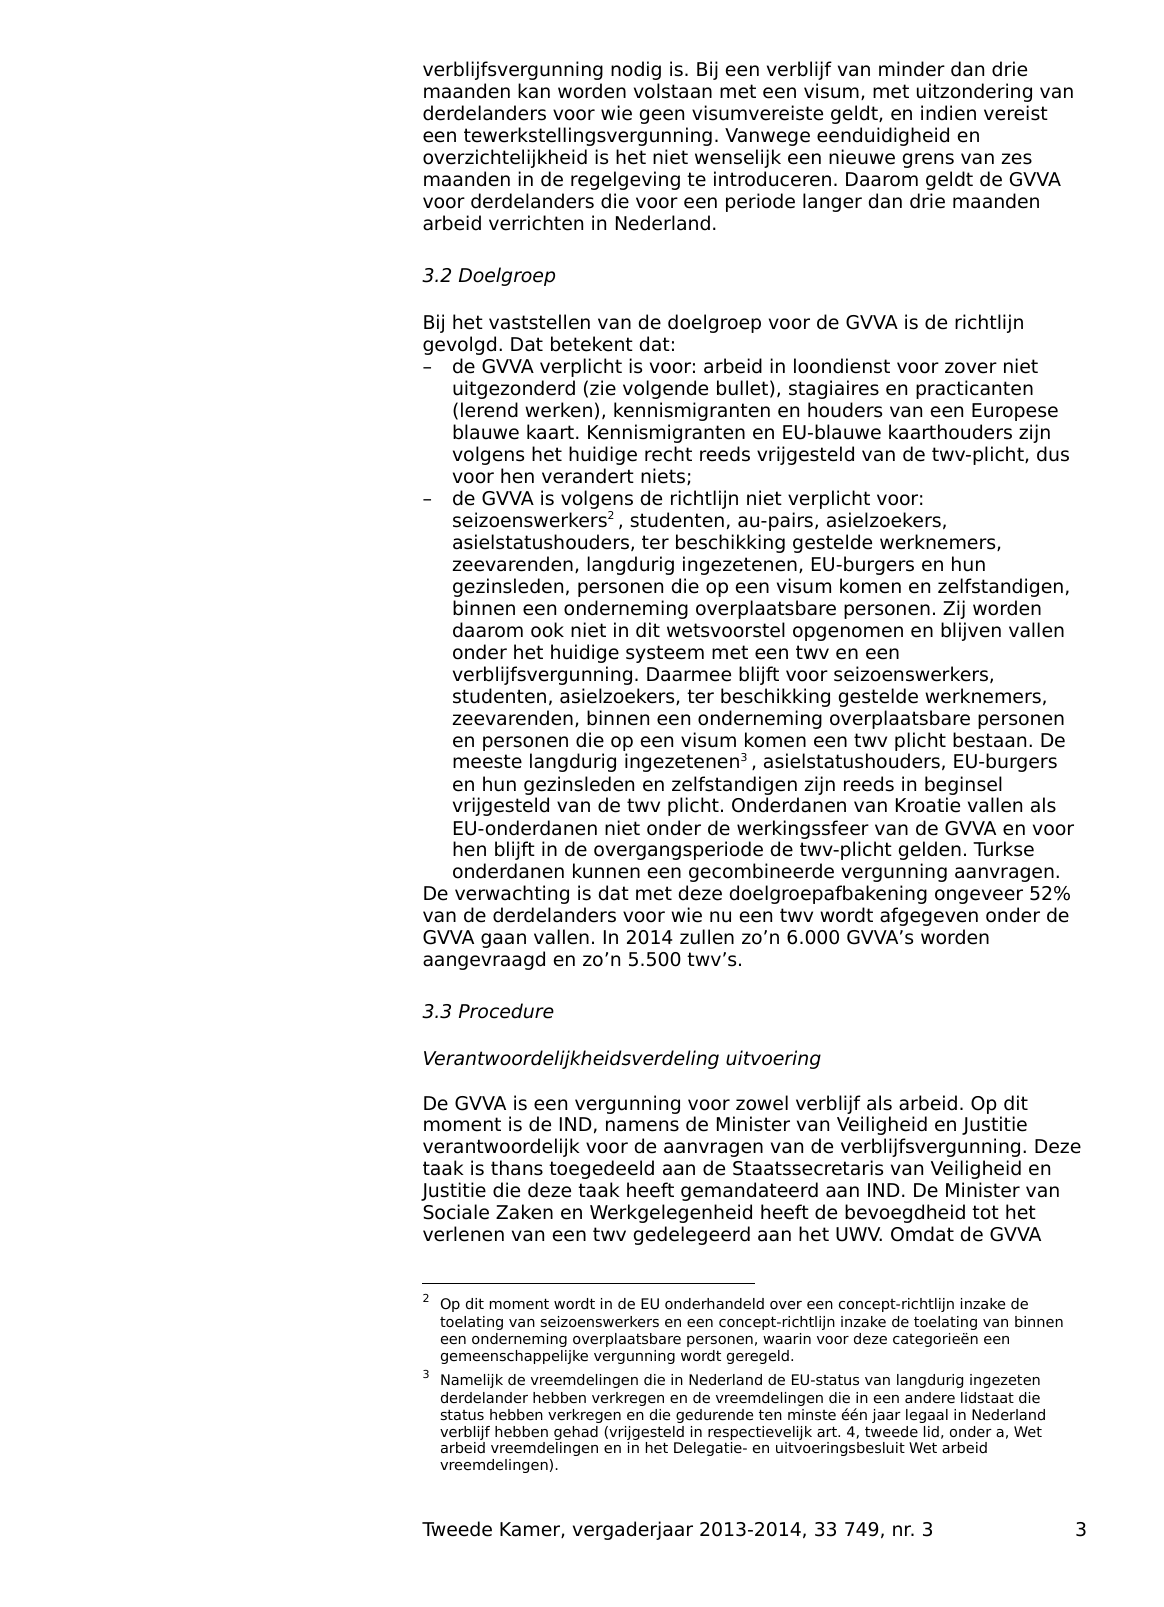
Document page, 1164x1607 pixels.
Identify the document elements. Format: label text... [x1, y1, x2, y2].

text Op dit moment wordt in de EU onderhandeld over een concept-richtlijn inzake de toelating van seizoenswerkers en een concept-richtlijn inzake de toelating van binnen een onderneming overplaatsbare personen, waarin voor deze categorieën een gemeenschappelijke vergunning wordt geregeld. [422, 1292, 1087, 1365]
text De GVVA is een vergunning voor zowel verblijf als arbeid. Op dit moment is de IND, namens de Minister van Veiligheid en Justitie verantwoordelijk voor de aanvragen van de verblijfsvergunning. Deze taak is thans toegedeeld aan de Staatssecretaris van Veiligheid en Justitie die deze taak heeft gemandateerd aan IND. De Minister van Sociale Zaken en Werkgelegenheid heeft de bevoegdheid tot het verlenen van een twv gedelegeerd aan het UWV. Omdat de GVVA [422, 1092, 1087, 1246]
text De verwachting is dat met deze doelgroepafbakening ongeveer 52% van de derdelanders voor wie nu een twv wordt afgegeven onder de GVVA gaan vallen. In 2014 zullen zo’n 6.000 GVVA’s worden aangevraagd en zo’n 5.500 twv’s. [422, 883, 1087, 971]
subtitle Verantwoordelijkheidsverdeling uitvoering [422, 1048, 1087, 1070]
text – de GVVA verplicht is voor: arbeid in loondienst voor zover niet uitgezonderd (zie volgende bullet), stagiaires en practicanten (lerend werken), kennismigranten en houders van een Europese blauwe kaart. Kennismigranten en EU-blauwe kaarthouders zijn volgens het huidige recht reeds vrijgesteld van de twv-plicht, dus voor hen verandert niets; [422, 356, 1087, 488]
text Namelijk de vreemdelingen die in Nederland de EU-status van langdurig ingezeten derdelander hebben verkregen en de vreemdelingen die in een andere lidstaat die status hebben verkregen en die gedurende ten minste één jaar legaal in Nederland verblijf hebben gehad (vrijgesteld in respectievelijk art. 4, tweede lid, onder a, Wet arbeid vreemdelingen en in het Delegatie- en uitvoeringsbesluit Wet arbeid vreemdelingen). [422, 1368, 1087, 1474]
text – de GVVA is volgens de richtlijn niet verplicht voor: seizoenswerkers, studenten, au-pairs, asielzoekers, asielstatushouders, ter beschikking gestelde werknemers, zeevarenden, langdurig ingezetenen, EU-burgers en hun gezinsleden, personen die op een visum komen en zelfstandigen, binnen een onderneming overplaatsbare personen. Zij worden daarom ook niet in dit wetsvoorstel opgenomen en blijven vallen onder het huidige systeem met een twv en een verblijfsvergunning. Daarmee blijft voor seizoenswerkers, studenten, asielzoekers, ter beschikking gestelde werknemers, zeevarenden, binnen een onderneming overplaatsbare personen en personen die op een visum komen een twv plicht bestaan. De meeste langdurig ingezetenen, asielstatushouders, EU-burgers en hun gezinsleden en zelfstandigen zijn reeds in beginsel vrijgesteld van de twv plicht. Onderdanen van Kroatie vallen als EU-onderdanen niet onder de werkingssfeer van de GVVA en voor hen blijft in de overgangsperiode de twv-plicht gelden. Turkse onderdanen kunnen een gecombineerde vergunning aanvragen. [422, 488, 1087, 883]
text Bij het vaststellen van de doelgroep voor de GVVA is de richtlijn gevolgd. Dat betekent dat: [422, 312, 1087, 356]
text verblijfsvergunning nodig is. Bij een verblijf van minder dan drie maanden kan worden volstaan met een visum, met uitzondering van derdelanders voor wie geen visumvereiste geldt, en indien vereist een tewerkstellingsvergunning. Vanwege eenduidigheid en overzichtelijkheid is het niet wenselijk een nieuwe grens van zes maanden in de regelgeving te introduceren. Daarom geldt de GVVA voor derdelanders die voor een periode langer dan drie maanden arbeid verrichten in Nederland. [422, 59, 1087, 235]
subtitle 3.2 Doelgroep [422, 265, 1087, 287]
subtitle 3.3 Procedure [422, 1001, 1087, 1023]
